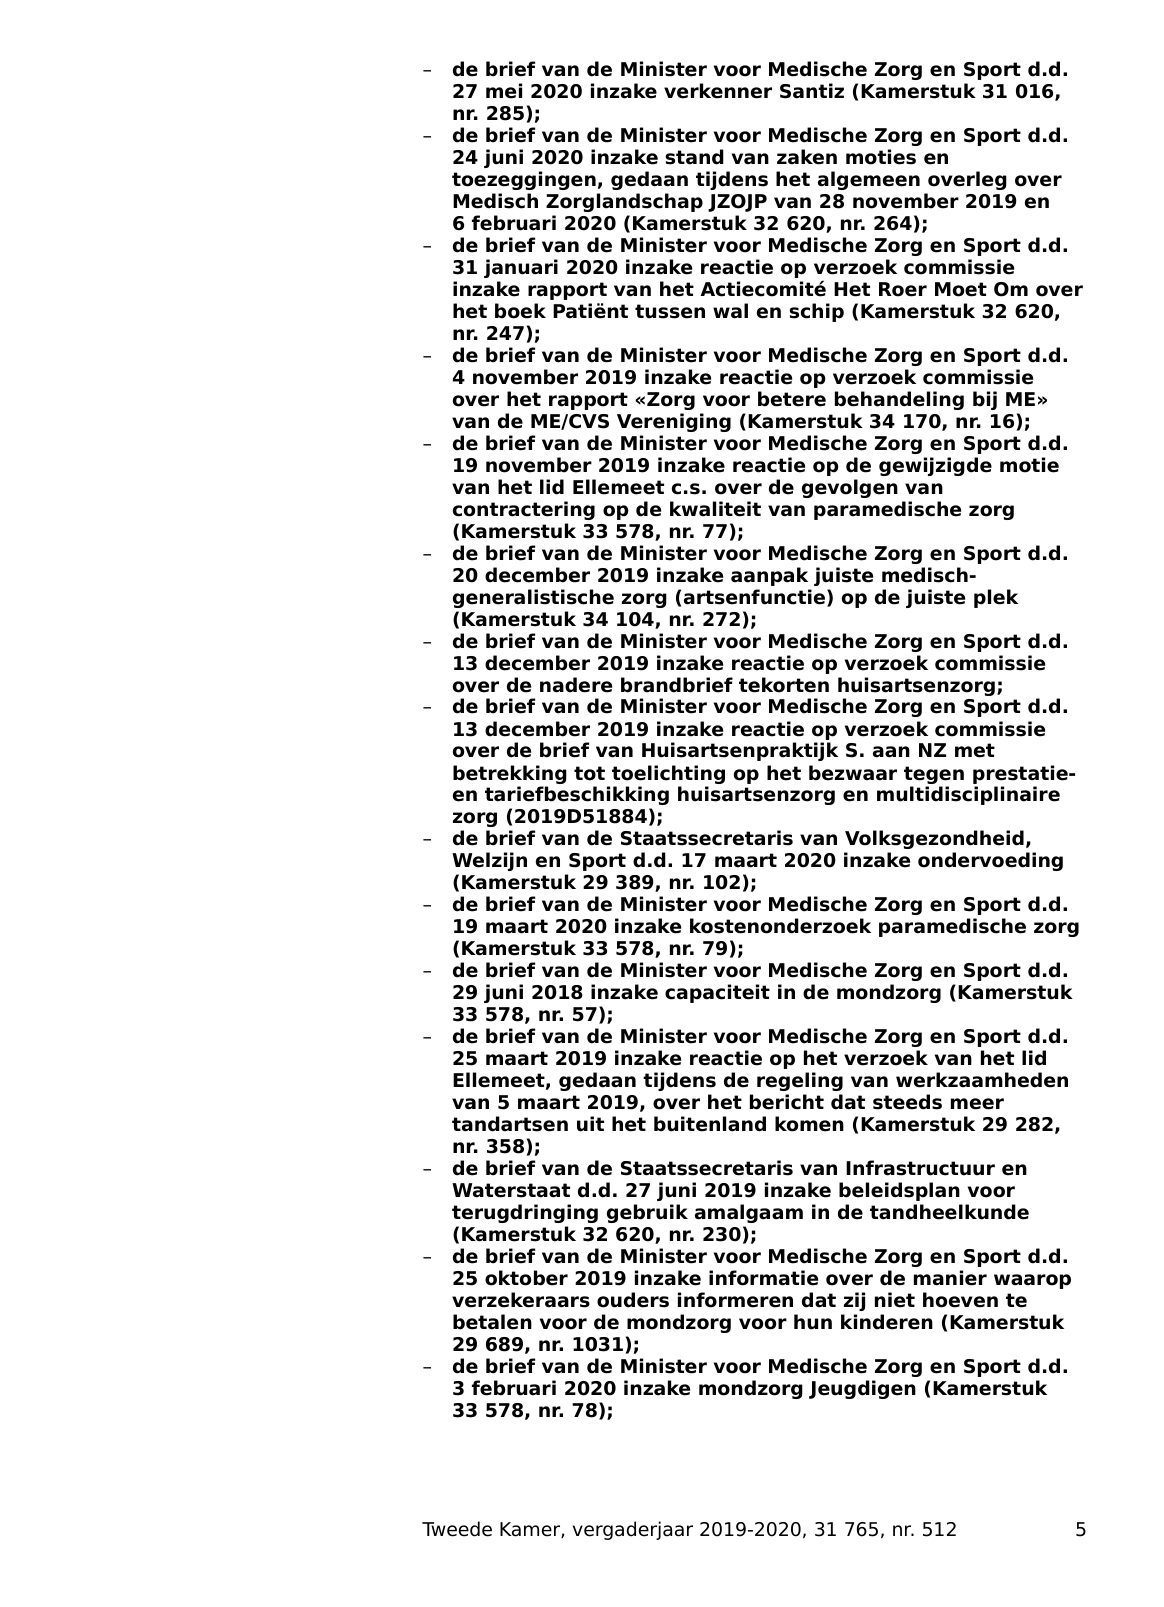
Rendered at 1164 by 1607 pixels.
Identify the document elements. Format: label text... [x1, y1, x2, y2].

text – de brief van de Staatssecretaris van Volksgezondheid, Welzijn en Sport d.d. 17 maart 2020 inzake ondervoeding (Kamerstuk 29 389, nr. 102); [422, 828, 1087, 894]
text – de brief van de Minister voor Medische Zorg en Sport d.d. 13 december 2019 inzake reactie op verzoek commissie over de brief van Huisartsenpraktijk S. aan NZ met betrekking tot toelichting op het bezwaar tegen prestatie- en tariefbeschikking huisartsenzorg en multidisciplinaire zorg (2019D51884); [422, 696, 1087, 828]
text – de brief van de Minister voor Medische Zorg en Sport d.d. 4 november 2019 inzake reactie op verzoek commissie over het rapport «Zorg voor betere behandeling bij ME» van de ME/CVS Vereniging (Kamerstuk 34 170, nr. 16); [422, 345, 1087, 433]
text – de brief van de Minister voor Medische Zorg en Sport d.d. 24 juni 2020 inzake stand van zaken moties en toezeggingen, gedaan tijdens het algemeen overleg over Medisch Zorglandschap JZOJP van 28 november 2019 en 6 februari 2020 (Kamerstuk 32 620, nr. 264); [422, 125, 1087, 235]
text – de brief van de Minister voor Medische Zorg en Sport d.d. 25 oktober 2019 inzake informatie over de manier waarop verzekeraars ouders informeren dat zij niet hoeven te betalen voor de mondzorg voor hun kinderen (Kamerstuk 29 689, nr. 1031); [422, 1246, 1087, 1356]
text – de brief van de Minister voor Medische Zorg en Sport d.d. 19 november 2019 inzake reactie op de gewijzigde motie van het lid Ellemeet c.s. over de gevolgen van contractering op de kwaliteit van paramedische zorg (Kamerstuk 33 578, nr. 77); [422, 433, 1087, 543]
text – de brief van de Minister voor Medische Zorg en Sport d.d. 3 februari 2020 inzake mondzorg Jeugdigen (Kamerstuk 33 578, nr. 78); [422, 1356, 1087, 1422]
text – de brief van de Minister voor Medische Zorg en Sport d.d. 13 december 2019 inzake reactie op verzoek commissie over de nadere brandbrief tekorten huisartsenzorg; [422, 631, 1087, 696]
text – de brief van de Minister voor Medische Zorg en Sport d.d. 25 maart 2019 inzake reactie op het verzoek van het lid Ellemeet, gedaan tijdens de regeling van werkzaamheden van 5 maart 2019, over het bericht dat steeds meer tandartsen uit het buitenland komen (Kamerstuk 29 282, nr. 358); [422, 1026, 1087, 1158]
text – de brief van de Minister voor Medische Zorg en Sport d.d. 19 maart 2020 inzake kostenonderzoek paramedische zorg (Kamerstuk 33 578, nr. 79); [422, 894, 1087, 960]
text – de brief van de Minister voor Medische Zorg en Sport d.d. 31 januari 2020 inzake reactie op verzoek commissie inzake rapport van het Actiecomité Het Roer Moet Om over het boek Patiënt tussen wal en schip (Kamerstuk 32 620, nr. 247); [422, 235, 1087, 345]
text – de brief van de Staatssecretaris van Infrastructuur en Waterstaat d.d. 27 juni 2019 inzake beleidsplan voor terugdringing gebruik amalgaam in de tandheelkunde (Kamerstuk 32 620, nr. 230); [422, 1158, 1087, 1246]
text – de brief van de Minister voor Medische Zorg en Sport d.d. 20 december 2019 inzake aanpak juiste medisch-generalistische zorg (artsenfunctie) op de juiste plek (Kamerstuk 34 104, nr. 272); [422, 543, 1087, 631]
text – de brief van de Minister voor Medische Zorg en Sport d.d. 29 juni 2018 inzake capaciteit in de mondzorg (Kamerstuk 33 578, nr. 57); [422, 960, 1087, 1026]
text – de brief van de Minister voor Medische Zorg en Sport d.d. 27 mei 2020 inzake verkenner Santiz (Kamerstuk 31 016, nr. 285); [422, 59, 1087, 125]
